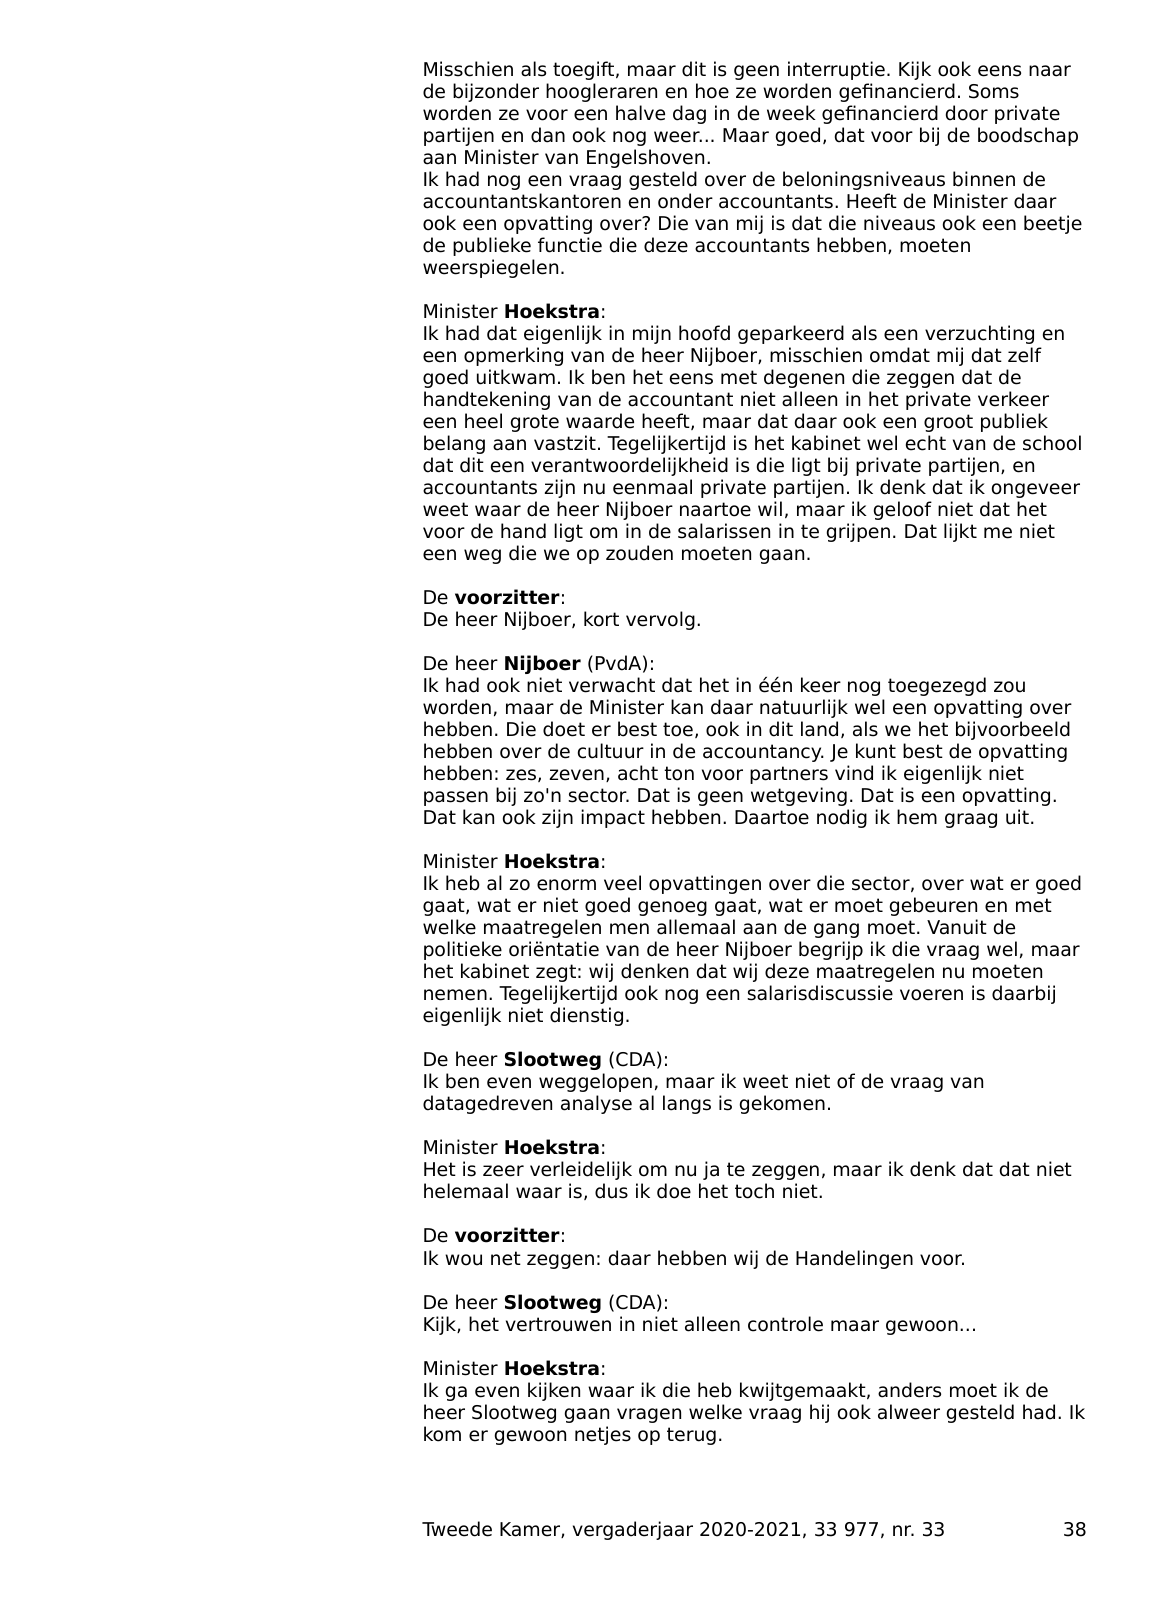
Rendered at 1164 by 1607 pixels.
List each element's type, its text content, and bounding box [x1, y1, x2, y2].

text Ik ben even weggelopen, maar ik weet niet of de vraag van datagedreven analyse al langs is gekomen. [422, 1071, 1087, 1115]
text Het is zeer verleidelijk om nu ja te zeggen, maar ik denk dat dat niet helemaal waar is, dus ik doe het toch niet. [422, 1159, 1087, 1203]
text De heer Slootweg (CDA): [422, 1292, 1087, 1313]
text Minister Hoekstra: [422, 851, 1087, 873]
text Minister Hoekstra: [422, 1358, 1087, 1380]
text De voorzitter: [422, 1225, 1087, 1247]
text De heer Nijboer (PvdA): [422, 653, 1087, 675]
text Ik ga even kijken waar ik die heb kwijtgemaakt, anders moet ik de heer Slootweg gaan vragen welke vraag hij ook alweer gesteld had. Ik kom er gewoon netjes op terug. [422, 1380, 1087, 1446]
text Ik had dat eigenlijk in mijn hoofd geparkeerd als een verzuchting en een opmerking van de heer Nijboer, misschien omdat mij dat zelf goed uitkwam. Ik ben het eens met degenen die zeggen dat de handtekening van de accountant niet alleen in het private verkeer een heel grote waarde heeft, maar dat daar ook een groot publiek belang aan vastzit. Tegelijkertijd is het kabinet wel echt van de school dat dit een verantwoordelijkheid is die ligt bij private partijen, en accountants zijn nu eenmaal private partijen. Ik denk dat ik ongeveer weet waar de heer Nijboer naartoe wil, maar ik geloof niet dat het voor de hand ligt om in de salarissen in te grijpen. Dat lijkt me niet een weg die we op zouden moeten gaan. [422, 323, 1087, 565]
text Ik heb al zo enorm veel opvattingen over die sector, over wat er goed gaat, wat er niet goed genoeg gaat, wat er moet gebeuren en met welke maatregelen men allemaal aan de gang moet. Vanuit de politieke oriëntatie van de heer Nijboer begrijp ik die vraag wel, maar het kabinet zegt: wij denken dat wij deze maatregelen nu moeten nemen. Tegelijkertijd ook nog een salarisdiscussie voeren is daarbij eigenlijk niet dienstig. [422, 873, 1087, 1027]
text Ik had ook niet verwacht dat het in één keer nog toegezegd zou worden, maar de Minister kan daar natuurlijk wel een opvatting over hebben. Die doet er best toe, ook in dit land, als we het bijvoorbeeld hebben over de cultuur in de accountancy. Je kunt best de opvatting hebben: zes, zeven, acht ton voor partners vind ik eigenlijk niet passen bij zo'n sector. Dat is geen wetgeving. Dat is een opvatting. Dat kan ook zijn impact hebben. Daartoe nodig ik hem graag uit. [422, 675, 1087, 829]
text De heer Slootweg (CDA): [422, 1049, 1087, 1071]
text Minister Hoekstra: [422, 1137, 1087, 1159]
text Ik had nog een vraag gesteld over de beloningsniveaus binnen de accountantskantoren en onder accountants. Heeft de Minister daar ook een opvatting over? Die van mij is dat die niveaus ook een beetje de publieke functie die deze accountants hebben, moeten weerspiegelen. [422, 169, 1087, 279]
text De heer Nijboer, kort vervolg. [422, 609, 1087, 631]
text Minister Hoekstra: [422, 301, 1087, 323]
text Ik wou net zeggen: daar hebben wij de Handelingen voor. [422, 1247, 1087, 1269]
text Misschien als toegift, maar dit is geen interruptie. Kijk ook eens naar de bijzonder hoogleraren en hoe ze worden gefinancierd. Soms worden ze voor een halve dag in de week gefinancierd door private partijen en dan ook nog weer... Maar goed, dat voor bij de boodschap aan Minister van Engelshoven. [422, 59, 1087, 169]
text Kijk, het vertrouwen in niet alleen controle maar gewoon... [422, 1313, 1087, 1336]
text De voorzitter: [422, 587, 1087, 609]
